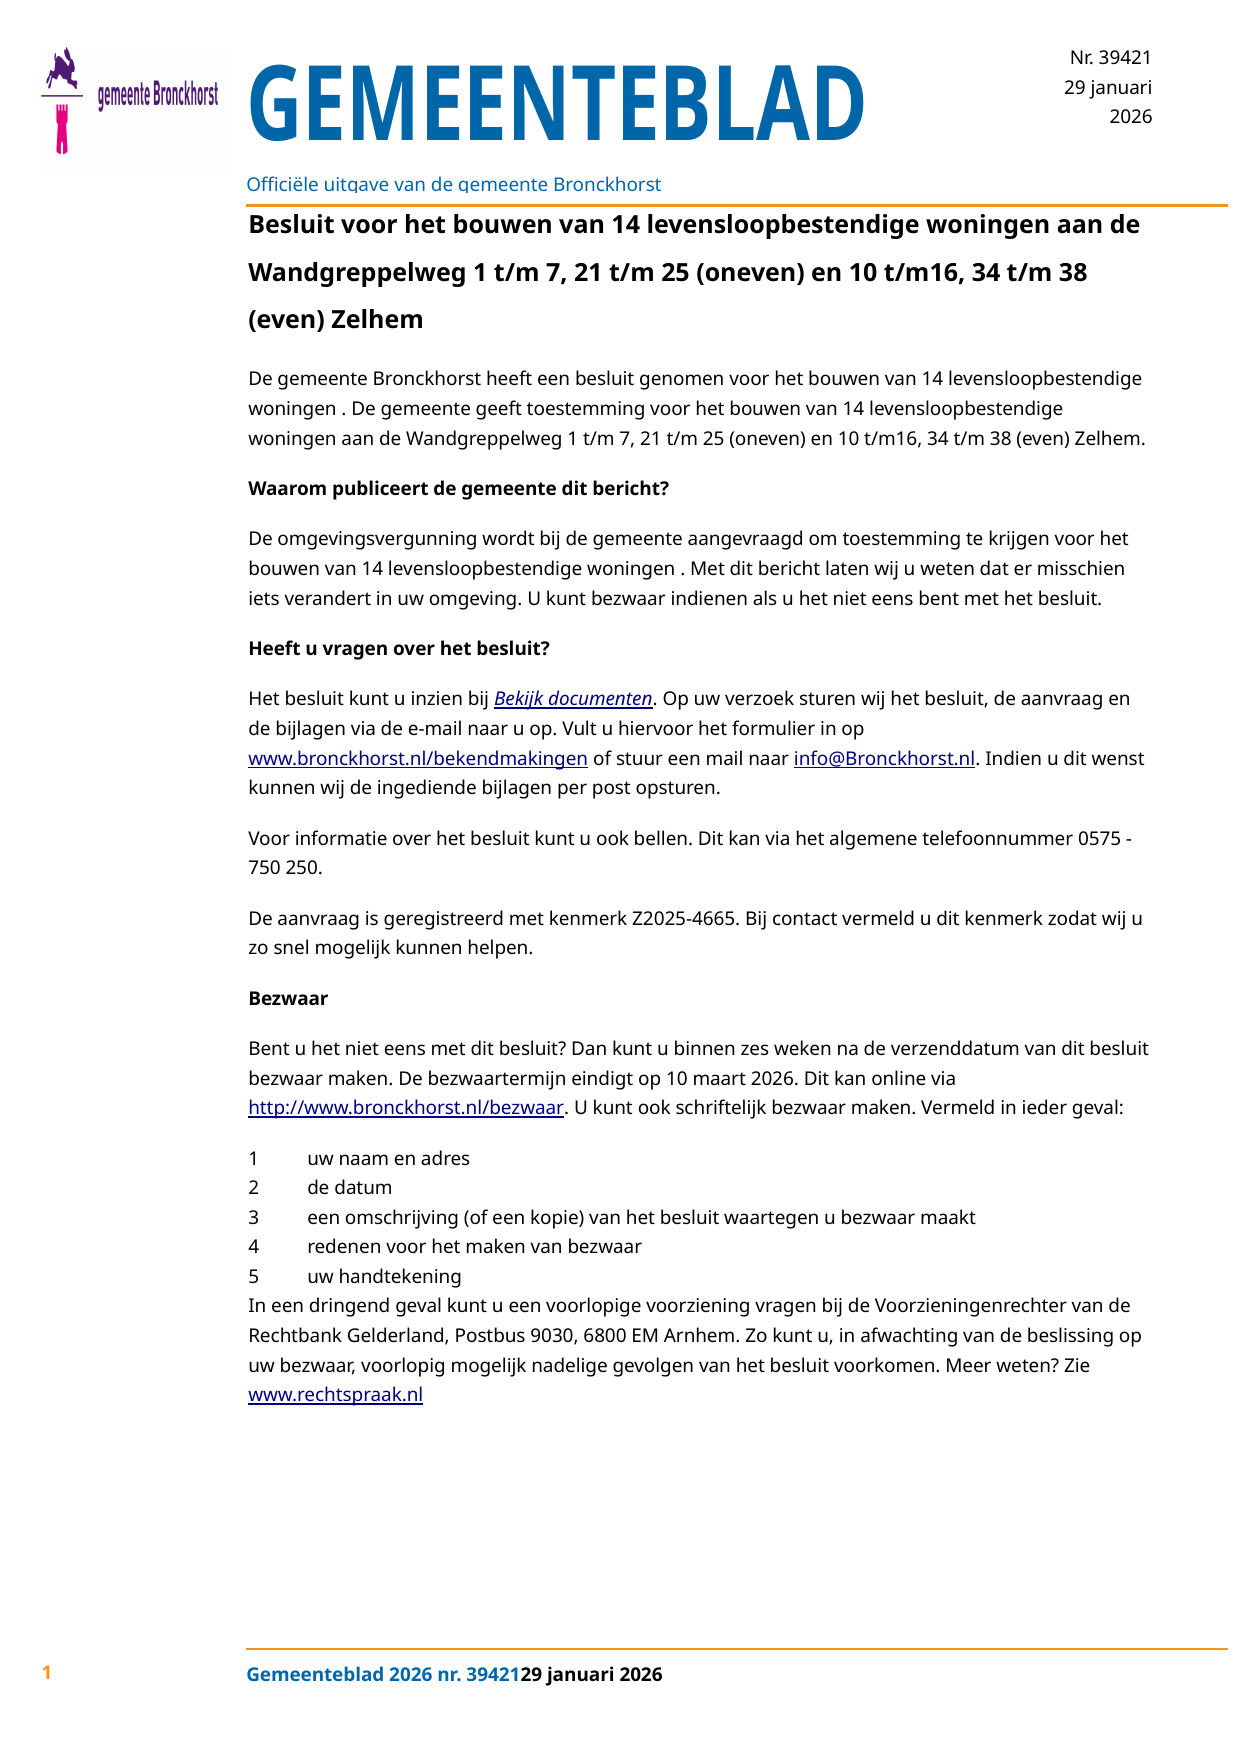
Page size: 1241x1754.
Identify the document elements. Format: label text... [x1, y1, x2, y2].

text Bezwaar [248, 985, 1152, 1010]
text De omgevingsvergunning wordt bij de gemeente aangevraagd om toestemming te krijgen voor het bouwen van 14 levensloopbestendige woningen . Met dit bericht laten wij u weten dat er misschien iets verandert in uw omgeving. U kunt bezwaar indienen als u het niet eens bent met het besluit. [248, 526, 1152, 610]
list de datum [248, 1174, 1152, 1200]
text De aanvraag is geregistreerd met kenmerk Z2025-4665. Bij contact vermeld u dit kenmerk zodat wij u zo snel mogelijk kunnen helpen. [248, 905, 1152, 960]
text Waarom publiceert de gemeente dit bericht? [248, 475, 1152, 501]
picture [41, 47, 231, 172]
list een omschrijving (of een kopie) van het besluit waartegen u bezwaar maakt [248, 1204, 1152, 1229]
text Voor informatie over het besluit kunt u ook bellen. Dit kan via het algemene telefoonnummer 0575 - 750 250. [248, 825, 1152, 880]
list redenen voor het maken van bezwaar [248, 1233, 1152, 1259]
text De gemeente Bronckhorst heeft een besluit genomen voor het bouwen van 14 levensloopbestendige woningen . De gemeente geeft toestemming voor het bouwen van 14 levensloopbestendige woningen aan de Wandgreppelweg 1 t/m 7, 21 t/m 25 (oneven) en 10 t/m16, 34 t/m 38 (even) Zelhem. [248, 366, 1152, 450]
text Bent u het niet eens met dit besluit? Dan kunt u binnen zes weken na de verzenddatum van dit besluit bezwaar maken. De bezwaartermijn eindigt op 10 maart 2026. Dit kan online via http://www.bronckhorst.nl/bezwaar. U kunt ook schriftelijk bezwaar maken. Vermeld in ieder geval: [248, 1035, 1152, 1120]
text In een dringend geval kunt u een voorlopige voorziening vragen bij de Voorzieningenrechter van de Rechtbank Gelderland, Postbus 9030, 6800 EM Arnhem. Zo kunt u, in afwachting van de beslissing op uw bezwaar, voorlopig mogelijk nadelige gevolgen van het besluit voorkomen. Meer weten? Zie www.rechtspraak.nl [248, 1293, 1152, 1407]
list uw naam en adres [248, 1145, 1152, 1170]
text Heeft u vragen over het besluit? [248, 635, 1152, 661]
text Het besluit kunt u inzien bij Bekijk documenten. Op uw verzoek sturen wij het besluit, de aanvraag en de bijlagen via de e-mail naar u op. Vult u hiervoor het formulier in op www.bronckhorst.nl/bekendmakingen of stuur een mail naar info@Bronckhorst.nl. Indien u dit wenst kunnen wij de ingediende bijlagen per post opsturen. [248, 686, 1152, 800]
text Besluit voor het bouwen van 14 levensloopbestendige woningen aan de Wandgreppelweg 1 t/m 7, 21 t/m 25 (oneven) en 10 t/m16, 34 t/m 38 (even) Zelhem [248, 207, 1152, 336]
list uw handtekening [248, 1263, 1152, 1289]
